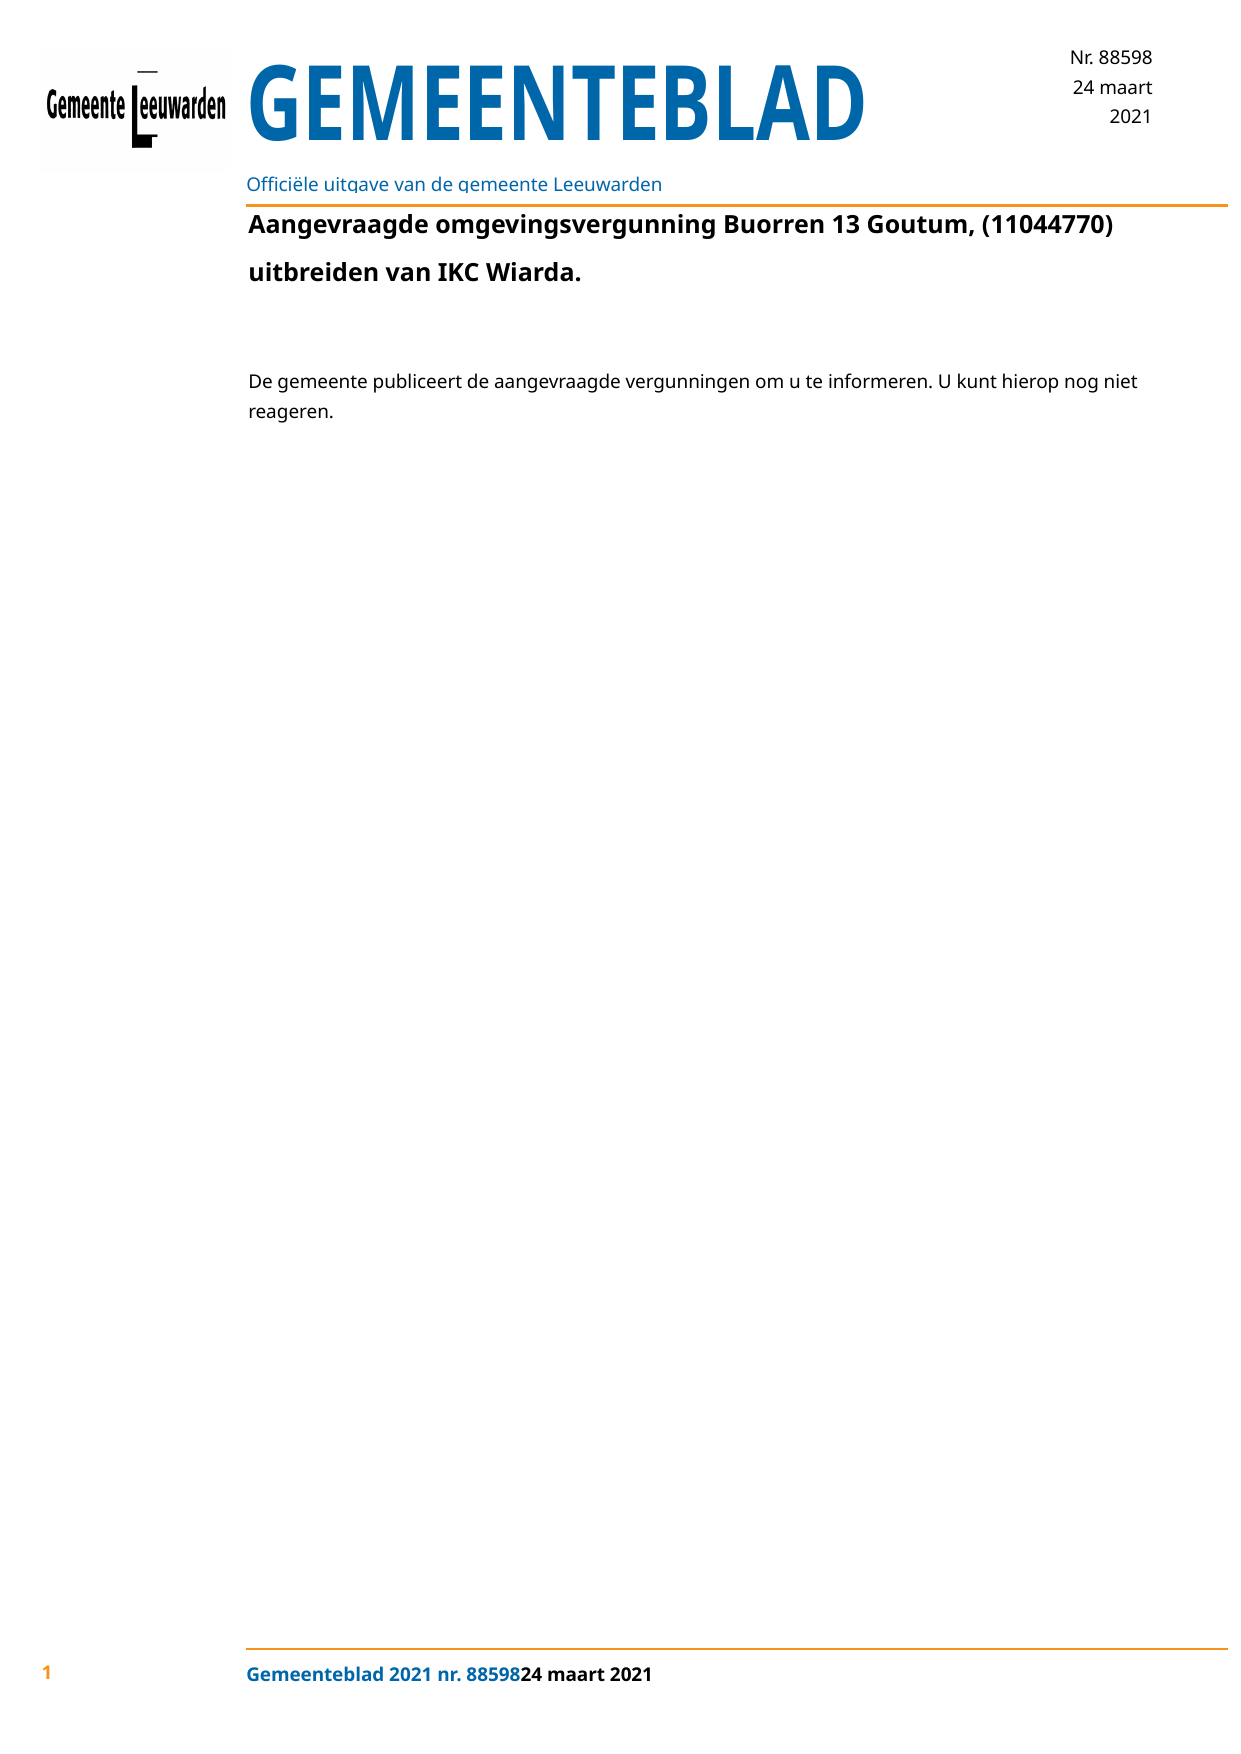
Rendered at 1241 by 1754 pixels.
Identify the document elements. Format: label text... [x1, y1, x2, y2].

text De gemeente publiceert de aangevraagde vergunningen om u te informeren. U kunt hierop nog niet reageren. [248, 368, 1152, 424]
picture [41, 47, 231, 172]
text Aangevraagde omgevingsvergunning Buorren 13 Goutum, (11044770) uitbreiden van IKC Wiarda. [248, 207, 1152, 288]
